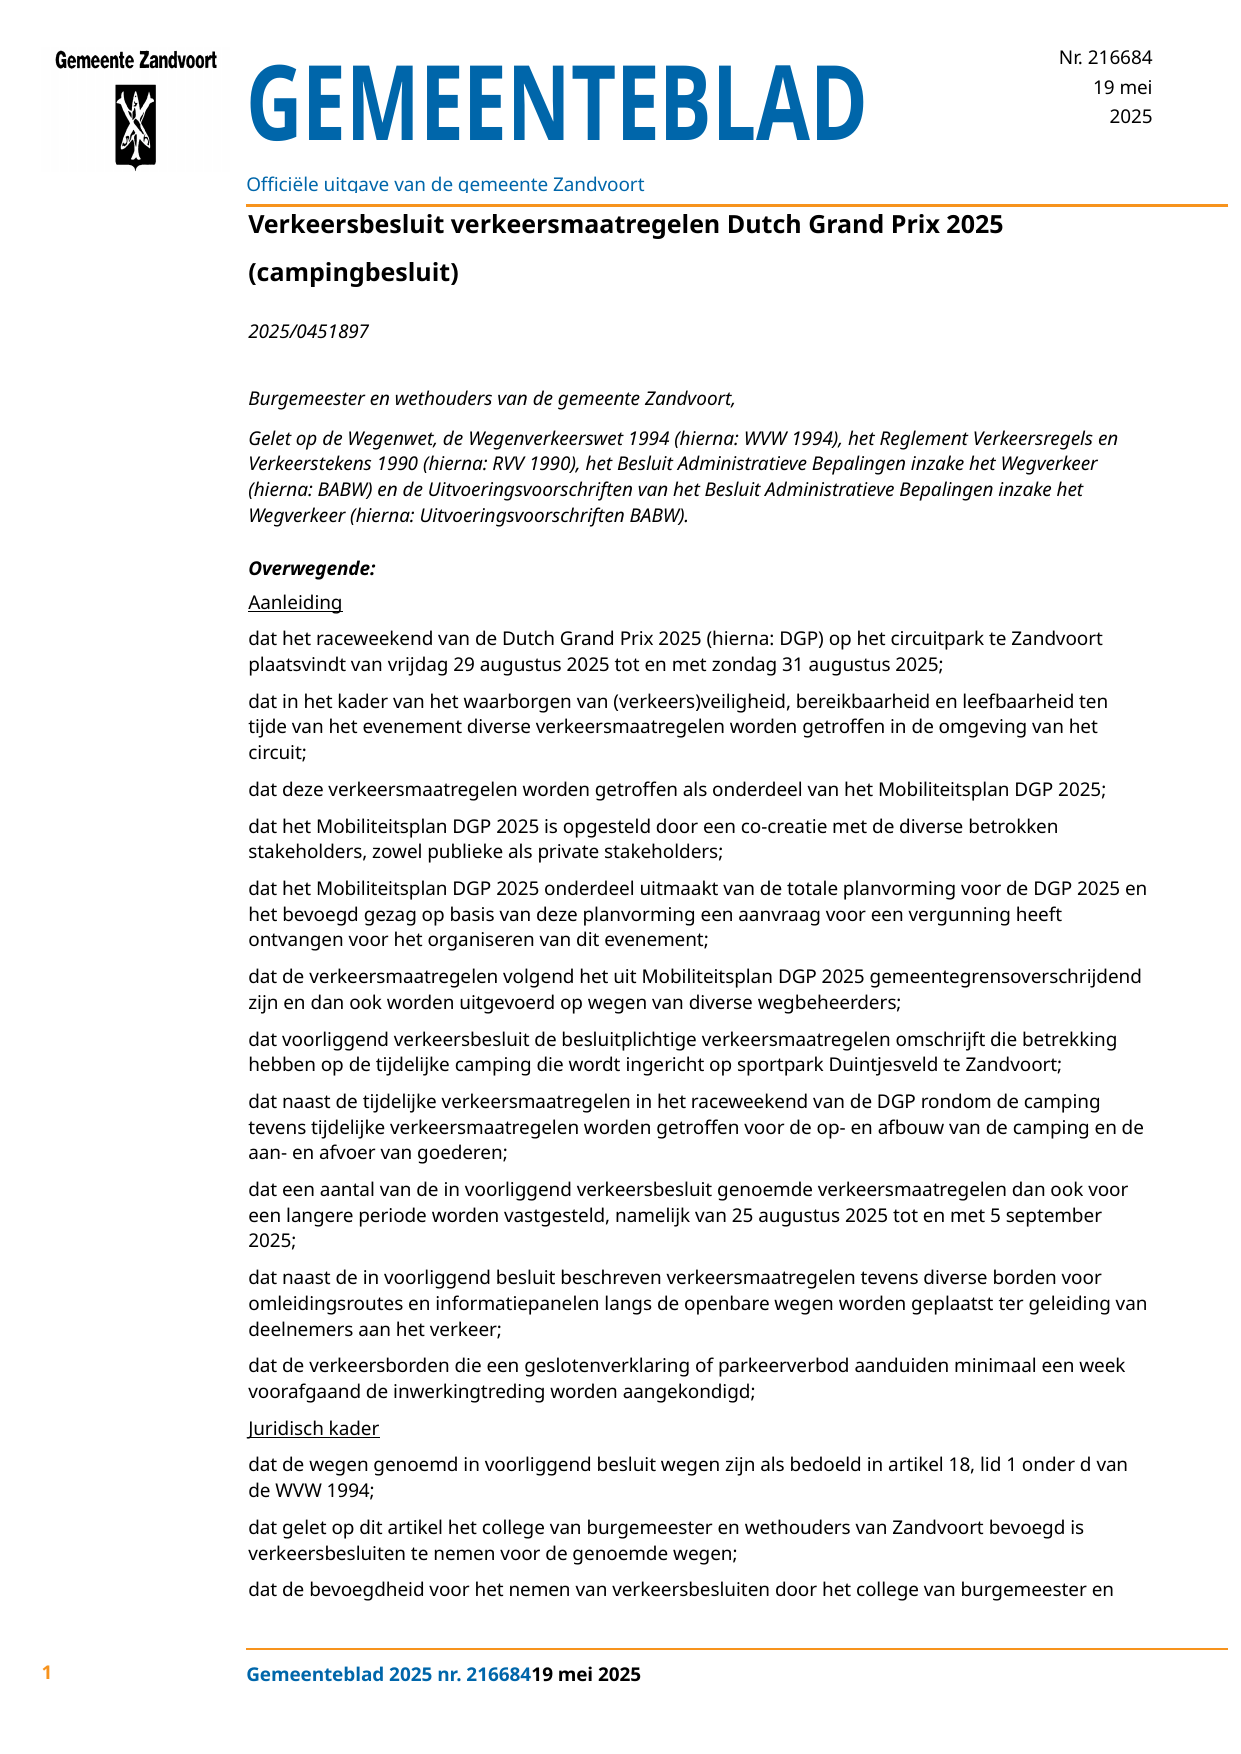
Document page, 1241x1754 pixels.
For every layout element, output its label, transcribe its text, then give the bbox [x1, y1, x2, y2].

text Aanleiding [248, 589, 1152, 615]
text Overwegende: [248, 555, 1152, 581]
text dat naast de in voorliggend besluit beschreven verkeersmaatregelen tevens diverse borden voor omleidingsroutes en informatiepanelen langs de openbare wegen worden geplaatst ter geleiding van deelnemers aan het verkeer; [248, 1264, 1152, 1342]
text dat het Mobiliteitsplan DGP 2025 onderdeel uitmaakt van de totale planvorming voor de DGP 2025 en het bevoegd gezag op basis van deze planvorming een aanvraag voor een vergunning heeft ontvangen voor het organiseren van dit evenement; [248, 875, 1152, 952]
text Juridisch kader [248, 1415, 1152, 1441]
text dat een aantal van de in voorliggend verkeersbesluit genoemde verkeersmaatregelen dan ook voor een langere periode worden vastgesteld, namelijk van 25 augustus 2025 tot en met 5 september 2025; [248, 1176, 1152, 1253]
text dat de verkeersborden die een geslotenverklaring of parkeerverbod aanduiden minimaal een week voorafgaand de inwerkingtreding worden aangekondigd; [248, 1352, 1152, 1404]
text dat het Mobiliteitsplan DGP 2025 is opgesteld door een co-creatie met de diverse betrokken stakeholders, zowel publieke als private stakeholders; [248, 813, 1152, 864]
text dat de wegen genoemd in voorliggend besluit wegen zijn als bedoeld in artikel 18, lid 1 onder d van de WVW 1994; [248, 1452, 1152, 1503]
text dat gelet op dit artikel het college van burgemeester en wethouders van Zandvoort bevoegd is verkeersbesluiten te nemen voor de genoemde wegen; [248, 1514, 1152, 1565]
text dat in het kader van het waarborgen van (verkeers)veiligheid, bereikbaarheid en leefbaarheid ten tijde van het evenement diverse verkeersmaatregelen worden getroffen in de omgeving van het circuit; [248, 688, 1152, 765]
text Burgemeester en wethouders van de gemeente Zandvoort, [248, 386, 1152, 411]
picture [41, 47, 231, 172]
text dat voorliggend verkeersbesluit de besluitplichtige verkeersmaatregelen omschrijft die betrekking hebben op de tijdelijke camping die wordt ingericht op sportpark Duintjesveld te Zandvoort; [248, 1026, 1152, 1077]
text dat de bevoegdheid voor het nemen van verkeersbesluiten door het college van burgemeester en [248, 1576, 1152, 1602]
text dat deze verkeersmaatregelen worden getroffen als onderdeel van het Mobiliteitsplan DGP 2025; [248, 776, 1152, 802]
text Gelet op de Wegenwet, de Wegenverkeerswet 1994 (hierna: WVW 1994), het Reglement Verkeersregels en Verkeerstekens 1990 (hierna: RVV 1990), het Besluit Administratieve Bepalingen inzake het Wegverkeer (hierna: BABW) en de Uitvoeringsvoorschriften van het Besluit Administratieve Bepalingen inzake het Wegverkeer (hierna: Uitvoeringsvoorschriften BABW). [248, 425, 1152, 528]
text 2025/0451897 [248, 318, 1152, 344]
text dat naast de tijdelijke verkeersmaatregelen in het raceweekend van de DGP rondom de camping tevens tijdelijke verkeersmaatregelen worden getroffen voor de op- en afbouw van de camping en de aan- en afvoer van goederen; [248, 1088, 1152, 1165]
text dat de verkeersmaatregelen volgend het uit Mobiliteitsplan DGP 2025 gemeentegrensoverschrijdend zijn en dan ook worden uitgevoerd op wegen van diverse wegbeheerders; [248, 963, 1152, 1015]
text dat het raceweekend van de Dutch Grand Prix 2025 (hierna: DGP) op het circuitpark te Zandvoort plaatsvindt van vrijdag 29 augustus 2025 tot en met zondag 31 augustus 2025; [248, 626, 1152, 677]
text Verkeersbesluit verkeersmaatregelen Dutch Grand Prix 2025 (campingbesluit) [248, 207, 1152, 288]
